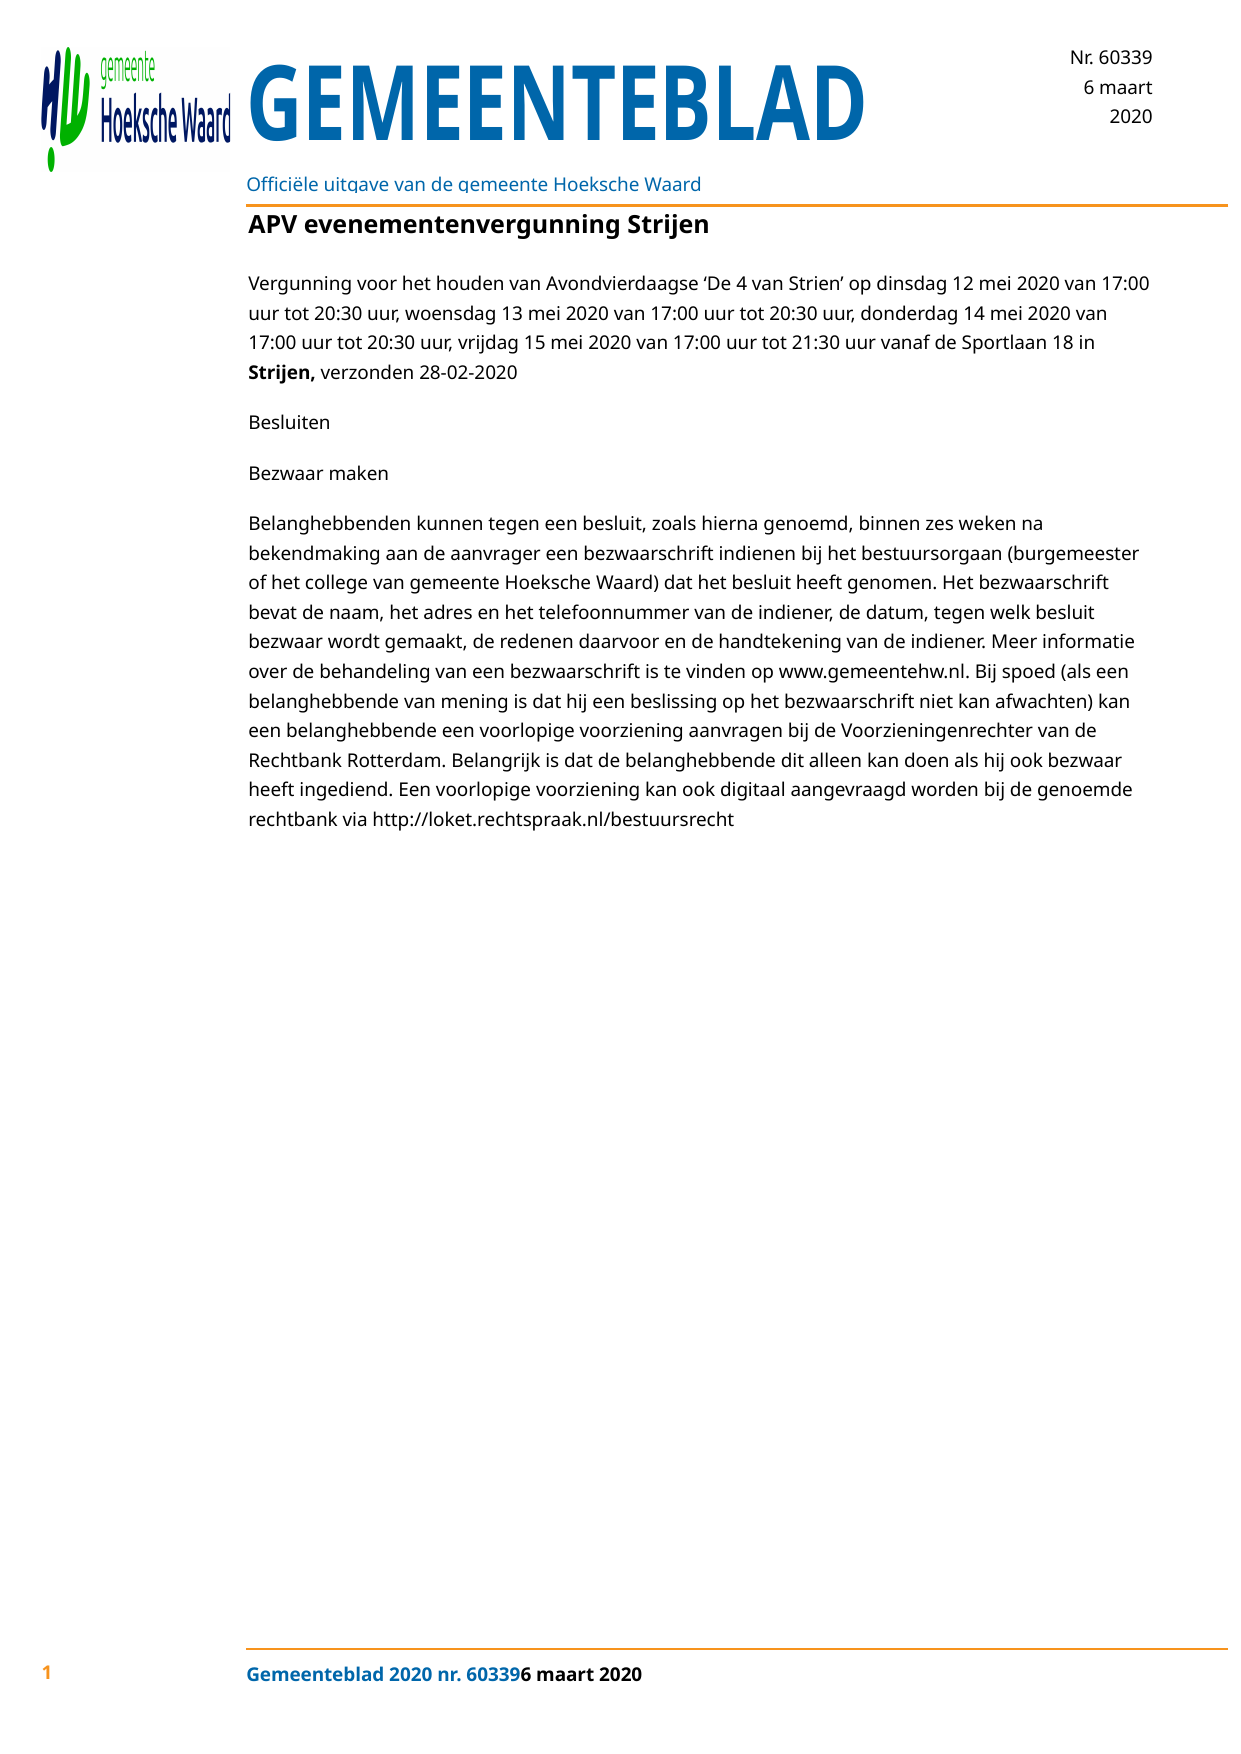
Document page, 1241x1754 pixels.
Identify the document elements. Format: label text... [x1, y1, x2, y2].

text Besluiten [248, 409, 1152, 435]
text Vergunning voor het houden van Avondvierdaagse ‘De 4 van Strien’ op dinsdag 12 mei 2020 van 17:00 uur tot 20:30 uur, woensdag 13 mei 2020 van 17:00 uur tot 20:30 uur, donderdag 14 mei 2020 van 17:00 uur tot 20:30 uur, vrijdag 15 mei 2020 van 17:00 uur tot 21:30 uur vanaf de Sportlaan 18 in Strijen, verzonden 28-02-2020 [248, 270, 1152, 385]
text Bezwaar maken [248, 460, 1152, 486]
text Belanghebbenden kunnen tegen een besluit, zoals hierna genoemd, binnen zes weken na bekendmaking aan de aanvrager een bezwaarschrift indienen bij het bestuursorgaan (burgemeester of het college van gemeente Hoeksche Waard) dat het besluit heeft genomen. Het bezwaarschrift bevat de naam, het adres en het telefoonnummer van de indiener, de datum, tegen welk besluit bezwaar wordt gemaakt, de redenen daarvoor en de handtekening van de indiener. Meer informatie over de behandeling van een bezwaarschrift is te vinden op www.gemeentehw.nl. Bij spoed (als een belanghebbende van mening is dat hij een beslissing op het bezwaarschrift niet kan afwachten) kan een belanghebbende een voorlopige voorziening aanvragen bij de Voorzieningenrechter van de Rechtbank Rotterdam. Belangrijk is dat de belanghebbende dit alleen kan doen als hij ook bezwaar heeft ingediend. Een voorlopige voorziening kan ook digitaal aangevraagd worden bij de genoemde rechtbank via http://loket.rechtspraak.nl/bestuursrecht [248, 510, 1152, 832]
picture [41, 47, 231, 172]
text APV evenementenvergunning Strijen [248, 207, 1152, 241]
